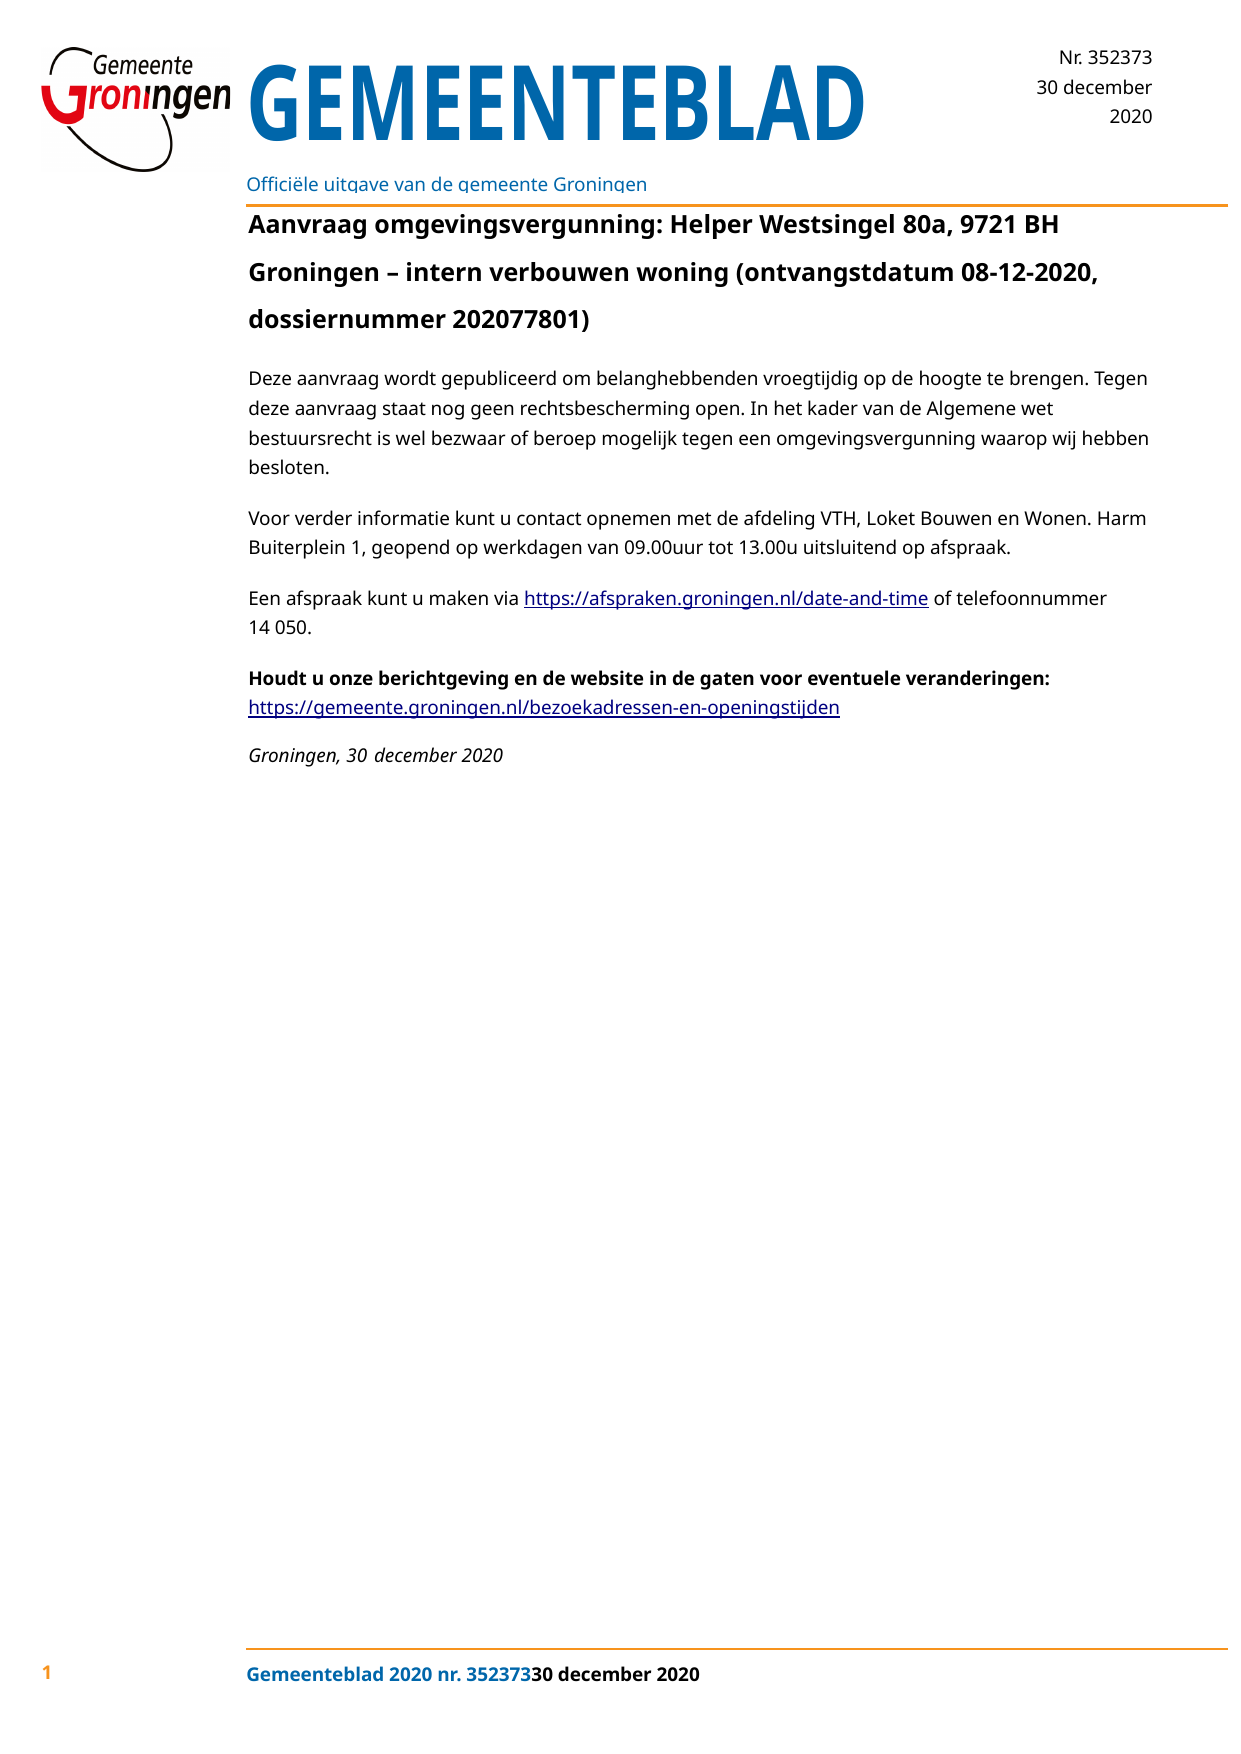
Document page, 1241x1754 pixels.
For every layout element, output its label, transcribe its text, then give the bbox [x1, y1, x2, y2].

text Een afspraak kunt u maken via https://afspraken.groningen.nl/date-and-time of telefoonnummer 14 050. [248, 585, 1152, 640]
text Deze aanvraag wordt gepubliceerd om belanghebbenden vroegtijdig op de hoogte te brengen. Tegen deze aanvraag staat nog geen rechtsbescherming open. In het kader van de Algemene wet bestuursrecht is wel bezwaar of beroep mogelijk tegen een omgevingsvergunning waarop wij hebben besloten. [248, 366, 1152, 480]
text Groningen, 30 december 2020 [248, 742, 1152, 768]
text Voor verder informatie kunt u contact opnemen met de afdeling VTH, Loket Bouwen en Wonen. Harm Buiterplein 1, geopend op werkdagen van 09.00uur tot 13.00u uitsluitend op afspraak. [248, 505, 1152, 560]
picture [41, 47, 231, 172]
text Aanvraag omgevingsvergunning: Helper Westsingel 80a, 9721 BH Groningen – intern verbouwen woning (ontvangstdatum 08-12-2020, dossiernummer 202077801) [248, 207, 1152, 336]
text Houdt u onze berichtgeving en de website in de gaten voor eventuele veranderingen: https://gemeente.groningen.nl/bezoekadressen-en-openingstijden [248, 665, 1152, 720]
